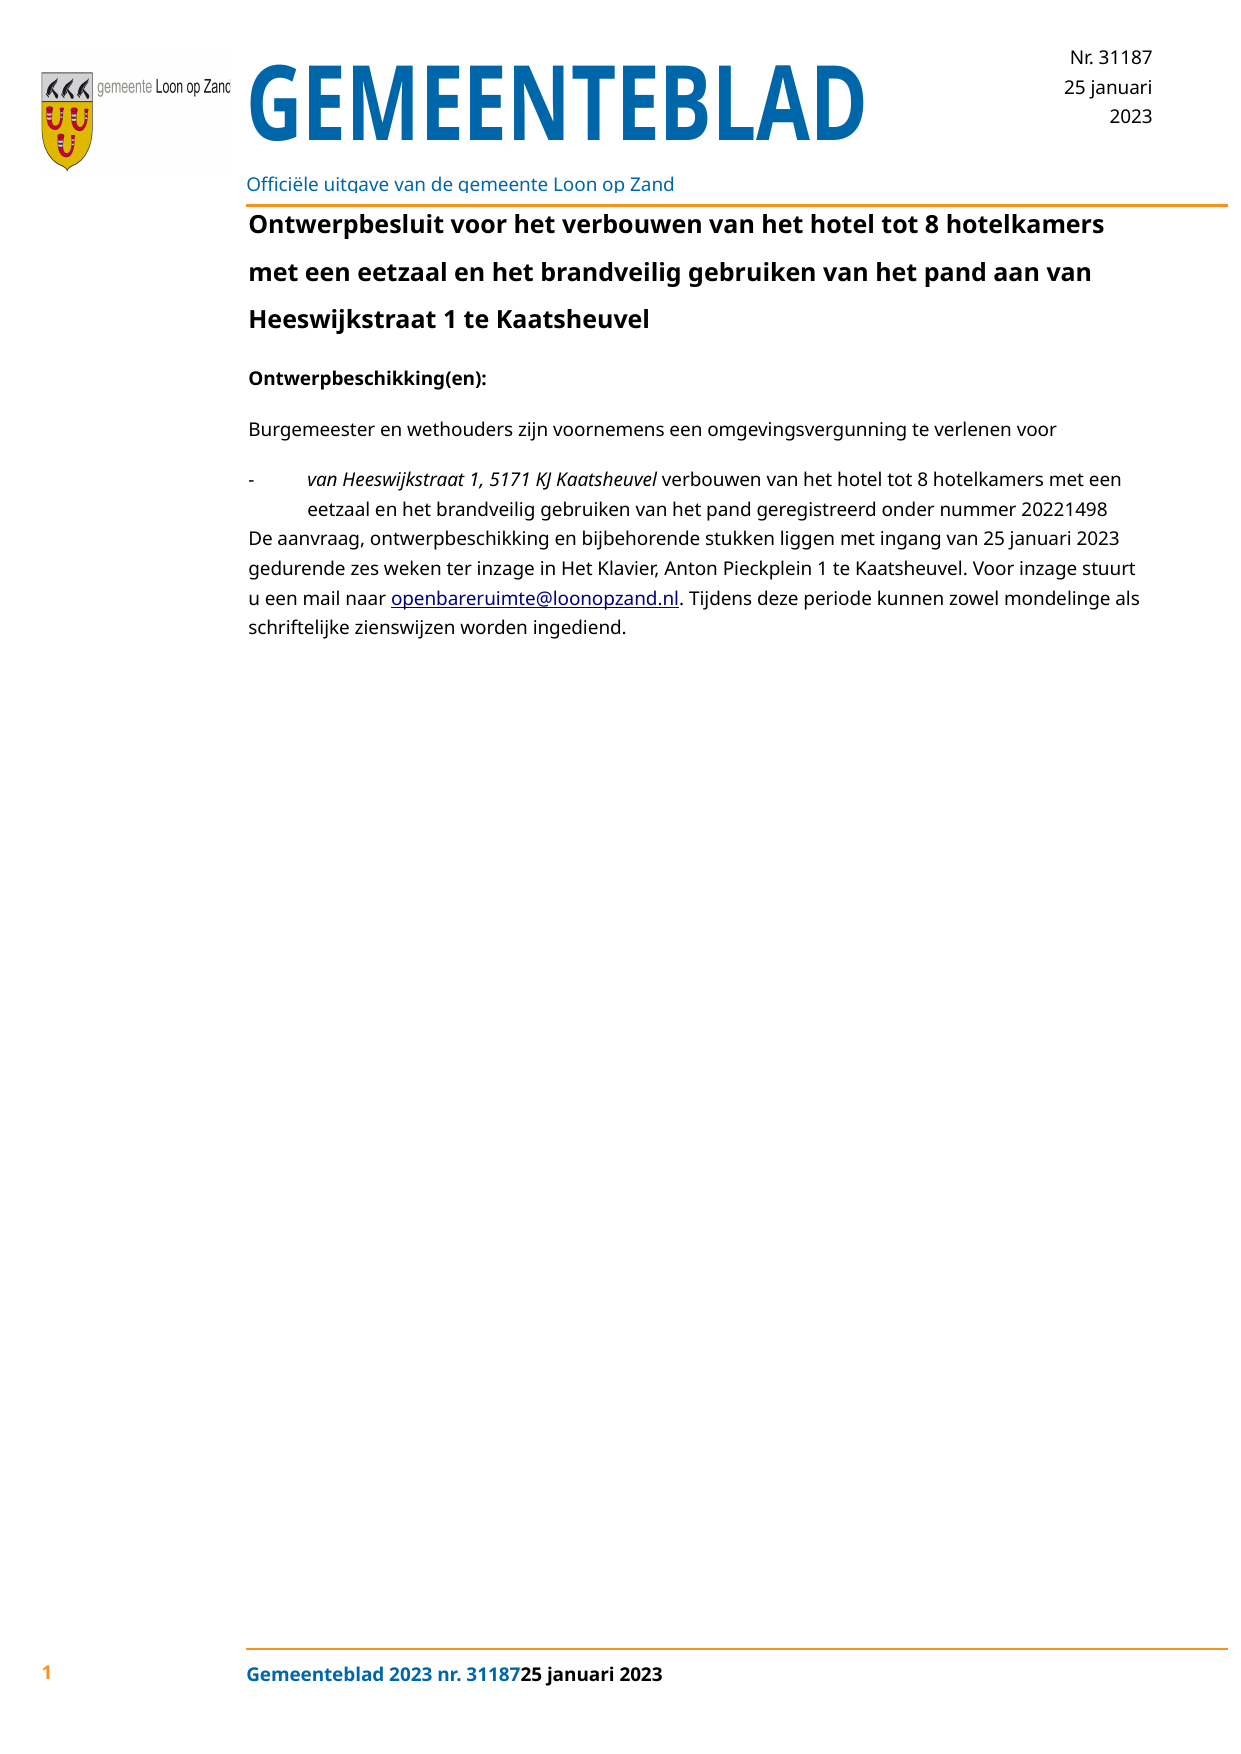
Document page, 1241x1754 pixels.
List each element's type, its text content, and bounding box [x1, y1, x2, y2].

text Ontwerpbesluit voor het verbouwen van het hotel tot 8 hotelkamers met een eetzaal en het brandveilig gebruiken van het pand aan van Heeswijkstraat 1 te Kaatsheuvel [248, 207, 1152, 336]
text Ontwerpbeschikking(en): [248, 366, 1152, 391]
picture [41, 47, 231, 172]
text De aanvraag, ontwerpbeschikking en bijbehorende stukken liggen met ingang van 25 januari 2023 gedurende zes weken ter inzage in Het Klavier, Anton Pieckplein 1 te Kaatsheuvel. Voor inzage stuurt u een mail naar openbareruimte@loonopzand.nl. Tijdens deze periode kunnen zowel mondelinge als schriftelijke zienswijzen worden ingediend. [248, 526, 1152, 640]
list van Heeswijkstraat 1, 5171 KJ Kaatsheuvel verbouwen van het hotel tot 8 hotelkamers met een eetzaal en het brandveilig gebruiken van het pand geregistreerd onder nummer 20221498 [248, 466, 1152, 522]
text Burgemeester en wethouders zijn voornemens een omgevingsvergunning te verlenen voor [248, 416, 1152, 442]
